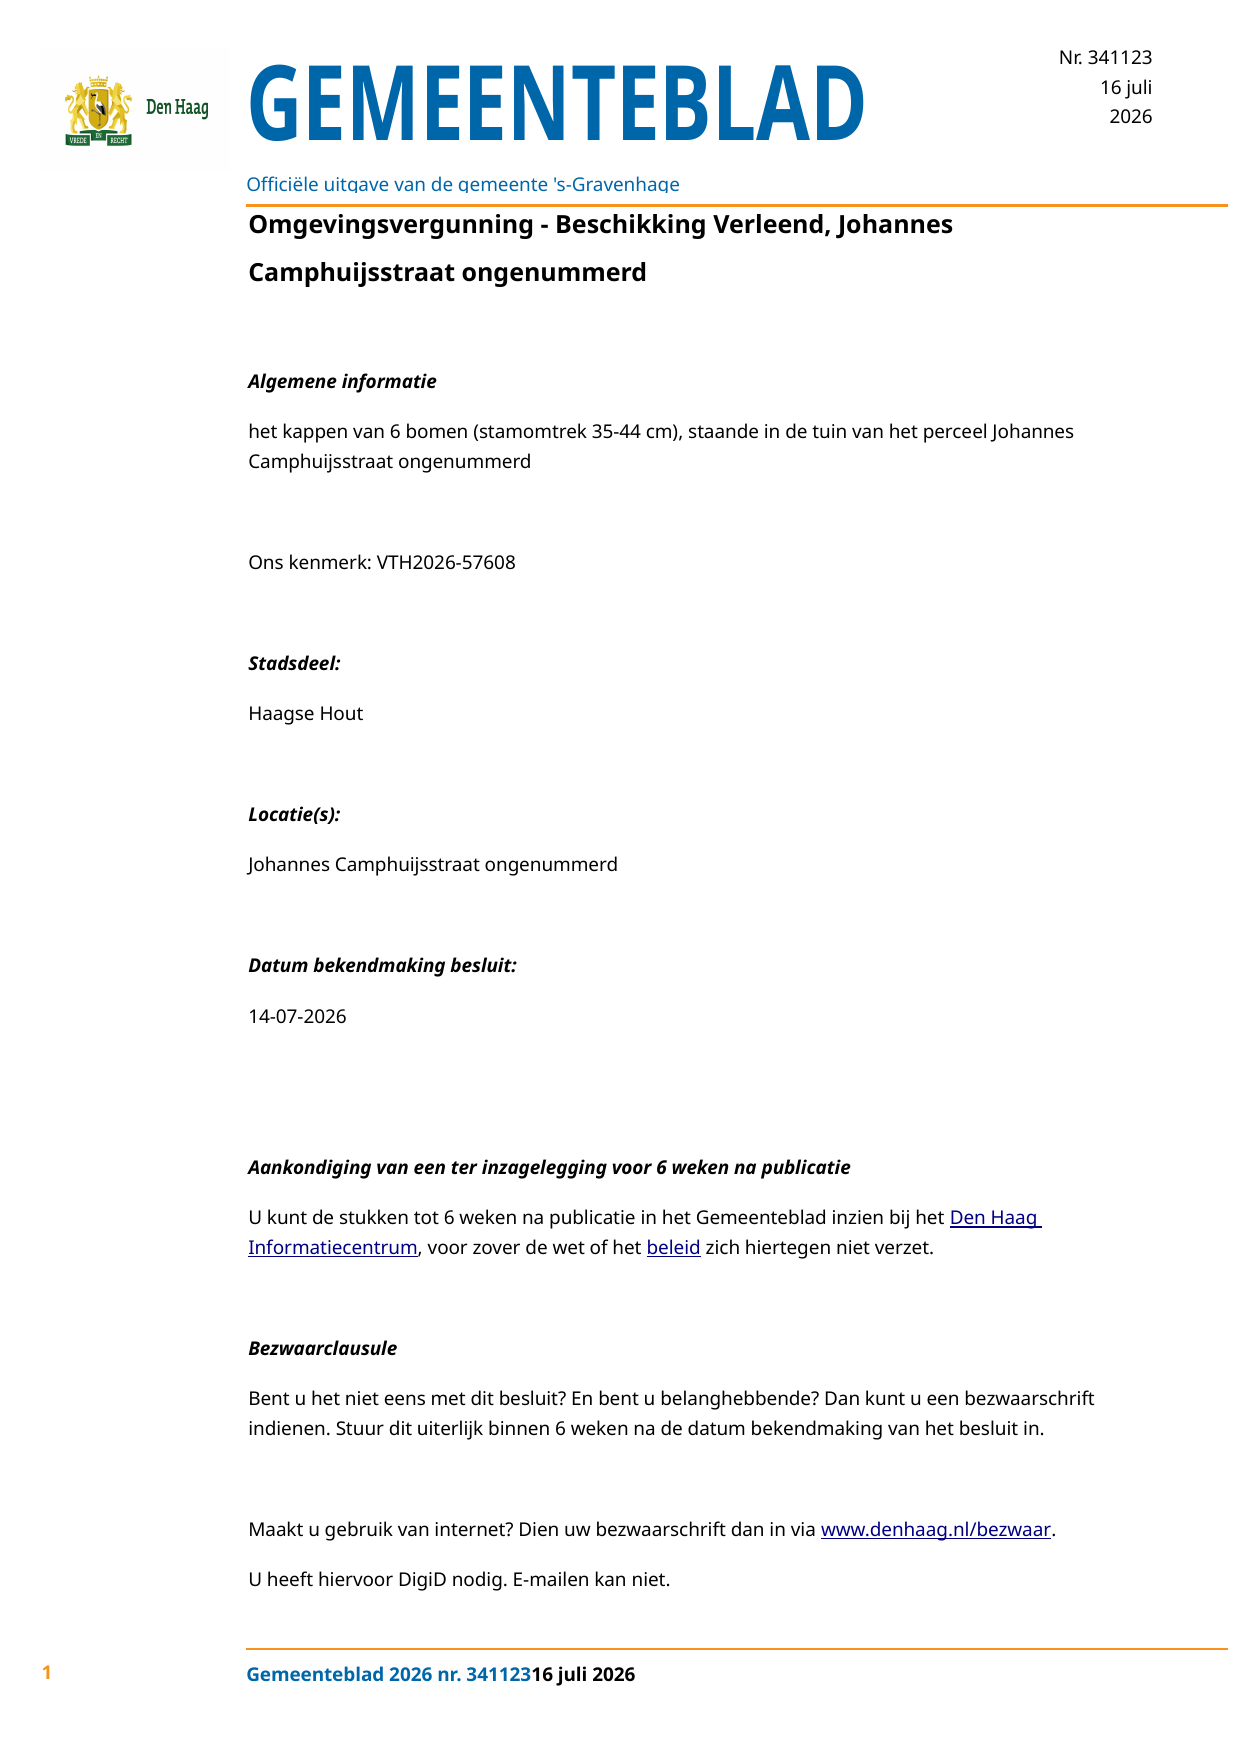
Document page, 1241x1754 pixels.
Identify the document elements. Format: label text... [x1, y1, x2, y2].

text Aankondiging van een ter inzagelegging voor 6 weken na publicatie [248, 1154, 1152, 1180]
picture [41, 47, 231, 172]
text Algemene informatie [248, 368, 1152, 394]
text Johannes Camphuijsstraat ongenummerd [248, 852, 1152, 877]
text Bezwaarclausule [248, 1335, 1152, 1361]
text U kunt de stukken tot 6 weken na publicatie in het Gemeenteblad inzien bij het Den Haag Informatiecentrum, voor zover de wet of het beleid zich hiertegen niet verzet. [248, 1204, 1152, 1260]
text Maakt u gebruik van internet? Dien uw bezwaarschrift dan in via www.denhaag.nl/bezwaar. [248, 1516, 1152, 1542]
text Ons kenmerk: VTH2026-57608 [248, 549, 1152, 575]
text 14-07-2026 [248, 1003, 1152, 1029]
text Omgevingsvergunning - Beschikking Verleend, Johannes Camphuijsstraat ongenummerd [248, 207, 1152, 288]
text Stadsdeel: [248, 650, 1152, 676]
text Bent u het niet eens met dit besluit? En bent u belanghebbende? Dan kunt u een bezwaarschrift indienen. Stuur dit uiterlijk binnen 6 weken na de datum bekendmaking van het besluit in. [248, 1385, 1152, 1441]
text Datum bekendmaking besluit: [248, 952, 1152, 978]
text het kappen van 6 bomen (stamomtrek 35-44 cm), staande in de tuin van het perceel Johannes Camphuijsstraat ongenummerd [248, 419, 1152, 474]
text Haagse Hout [248, 700, 1152, 726]
text U heeft hiervoor DigiD nodig. E-mailen kan niet. [248, 1566, 1152, 1592]
text Locatie(s): [248, 801, 1152, 827]
